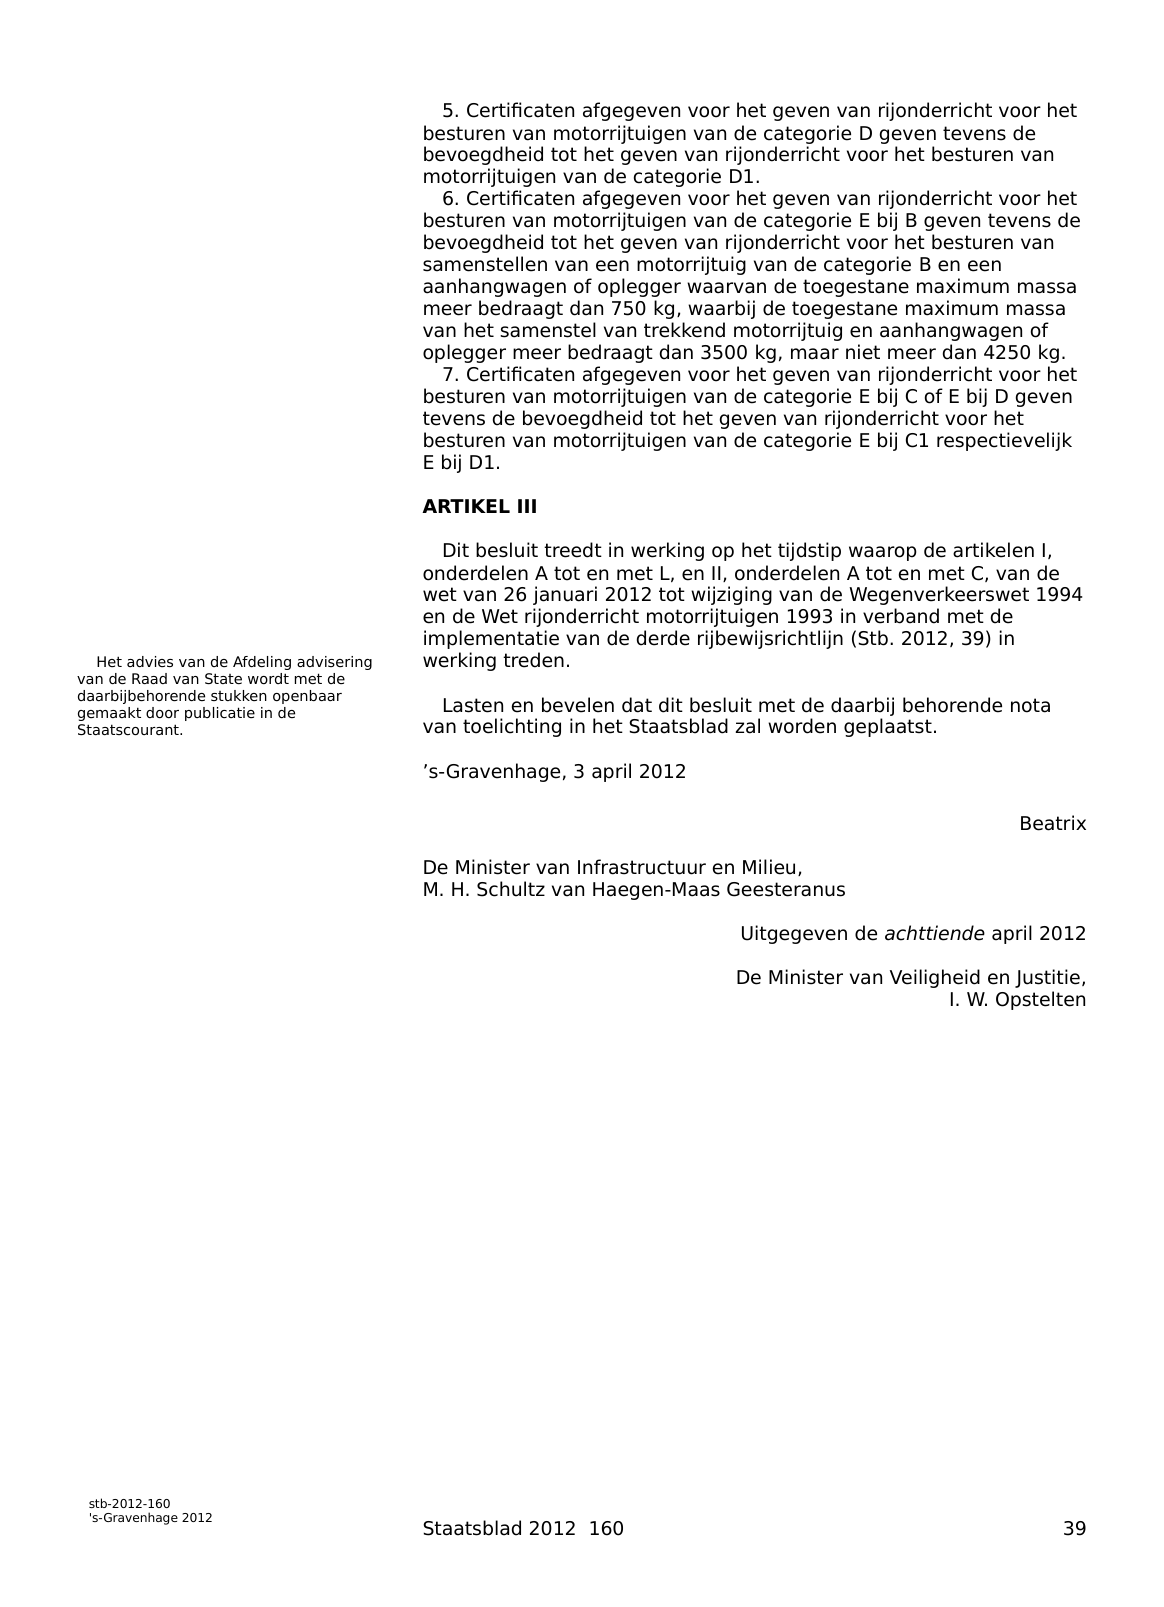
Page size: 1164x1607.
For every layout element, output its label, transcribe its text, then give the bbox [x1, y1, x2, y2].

text 5. Certificaten afgegeven voor het geven van rijonderricht voor het besturen van motorrijtuigen van de categorie D geven tevens de bevoegdheid tot het geven van rijonderricht voor het besturen van motorrijtuigen van de categorie D1. [422, 100, 1087, 188]
text ’s-Gravenhage, 3 april 2012 [422, 761, 1087, 783]
text 6. Certificaten afgegeven voor het geven van rijonderricht voor het besturen van motorrijtuigen van de categorie E bij B geven tevens de bevoegdheid tot het geven van rijonderricht voor het besturen van samenstellen van een motorrijtuig van de categorie B en een aanhangwagen of oplegger waarvan de toegestane maximum massa meer bedraagt dan 750 kg, waarbij de toegestane maximum massa van het samenstel van trekkend motorrijtuig en aanhangwagen of oplegger meer bedraagt dan 3500 kg, maar niet meer dan 4250 kg. [422, 188, 1087, 364]
subtitle ARTIKEL III [422, 496, 1087, 518]
text Lasten en bevelen dat dit besluit met de daarbij behorende nota van toelichting in het Staatsblad zal worden geplaatst. [422, 694, 1087, 738]
text 7. Certificaten afgegeven voor het geven van rijonderricht voor het besturen van motorrijtuigen van de categorie E bij C of E bij D geven tevens de bevoegdheid tot het geven van rijonderricht voor het besturen van motorrijtuigen van de categorie E bij C1 respectievelijk E bij D1. [422, 364, 1087, 474]
text Beatrix [422, 813, 1087, 834]
text 's-Gravenhage 2012 [88, 1511, 323, 1525]
text De Minister van Veiligheid en Justitie, I. W. Opstelten [422, 967, 1087, 1011]
text Het advies van de Afdeling advisering van de Raad van State wordt met de daarbijbehorende stukken openbaar gemaakt door publicatie in de Staatscourant. [77, 653, 396, 738]
text stb-2012-160 [88, 1497, 323, 1511]
text De Minister van Infrastructuur en Milieu, M. H. Schultz van Haegen-Maas Geesteranus [422, 857, 1087, 901]
text Dit besluit treedt in werking op het tijdstip waarop de artikelen I, onderdelen A tot en met L, en II, onderdelen A tot en met C, van de wet van 26 januari 2012 tot wijziging van de Wegenverkeerswet 1994 en de Wet rijonderricht motorrijtuigen 1993 in verband met de implementatie van de derde rijbewijsrichtlijn (Stb. 2012, 39) in werking treden. [422, 540, 1087, 672]
text Uitgegeven de achttiende april 2012 [422, 923, 1087, 945]
